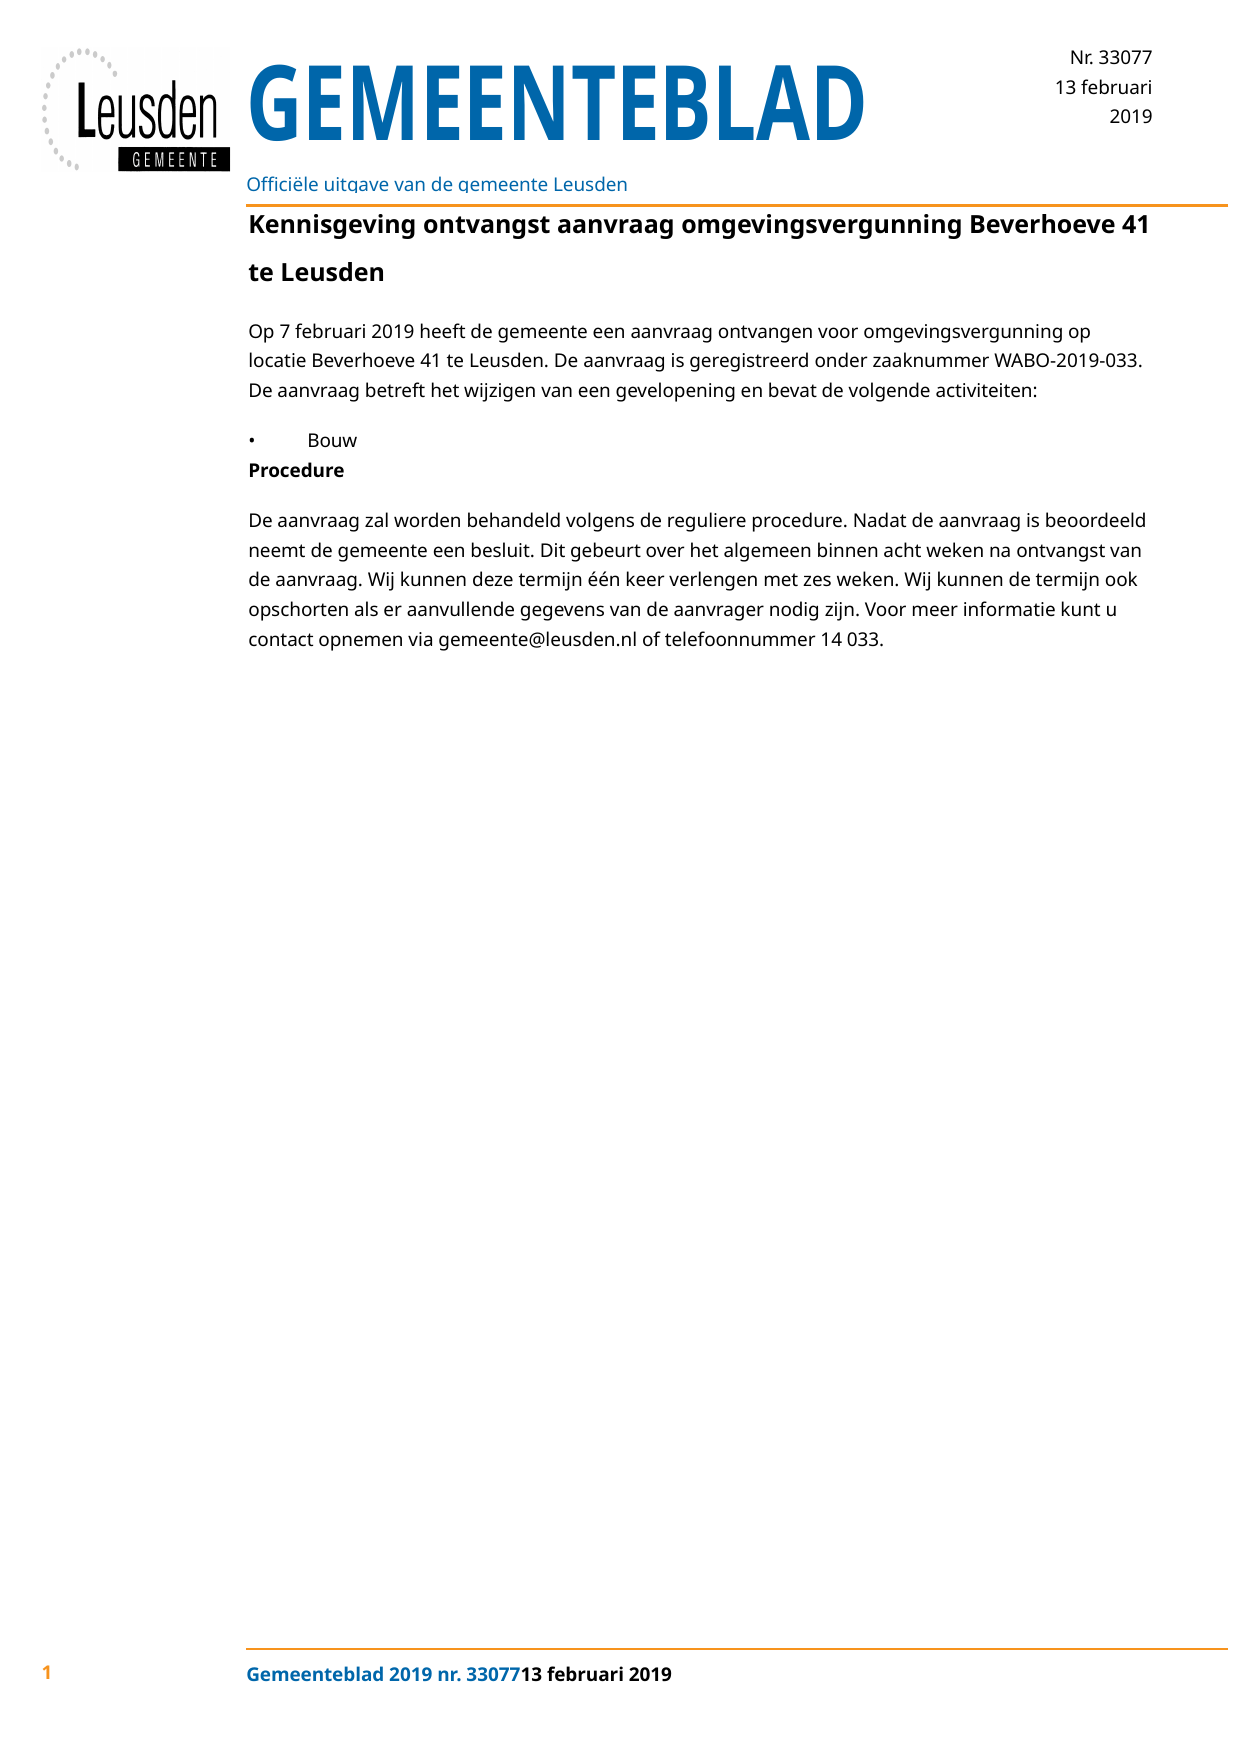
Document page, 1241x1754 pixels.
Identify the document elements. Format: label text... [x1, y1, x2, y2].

text Op 7 februari 2019 heeft de gemeente een aanvraag ontvangen voor omgevingsvergunning op locatie Beverhoeve 41 te Leusden. De aanvraag is geregistreerd onder zaaknummer WABO-2019-033. De aanvraag betreft het wijzigen van een gevelopening en bevat de volgende activiteiten: [248, 318, 1152, 403]
list Bouw [248, 427, 1152, 453]
text Procedure [248, 457, 1152, 483]
text De aanvraag zal worden behandeld volgens de reguliere procedure. Nadat de aanvraag is beoordeeld neemt de gemeente een besluit. Dit gebeurt over het algemeen binnen acht weken na ontvangst van de aanvraag. Wij kunnen deze termijn één keer verlengen met zes weken. Wij kunnen de termijn ook opschorten als er aanvullende gegevens van de aanvrager nodig zijn. Voor meer informatie kunt u contact opnemen via gemeente@leusden.nl of telefoonnummer 14 033. [248, 507, 1152, 652]
text Kennisgeving ontvangst aanvraag omgevingsvergunning Beverhoeve 41 te Leusden [248, 207, 1152, 288]
picture [41, 47, 231, 172]
